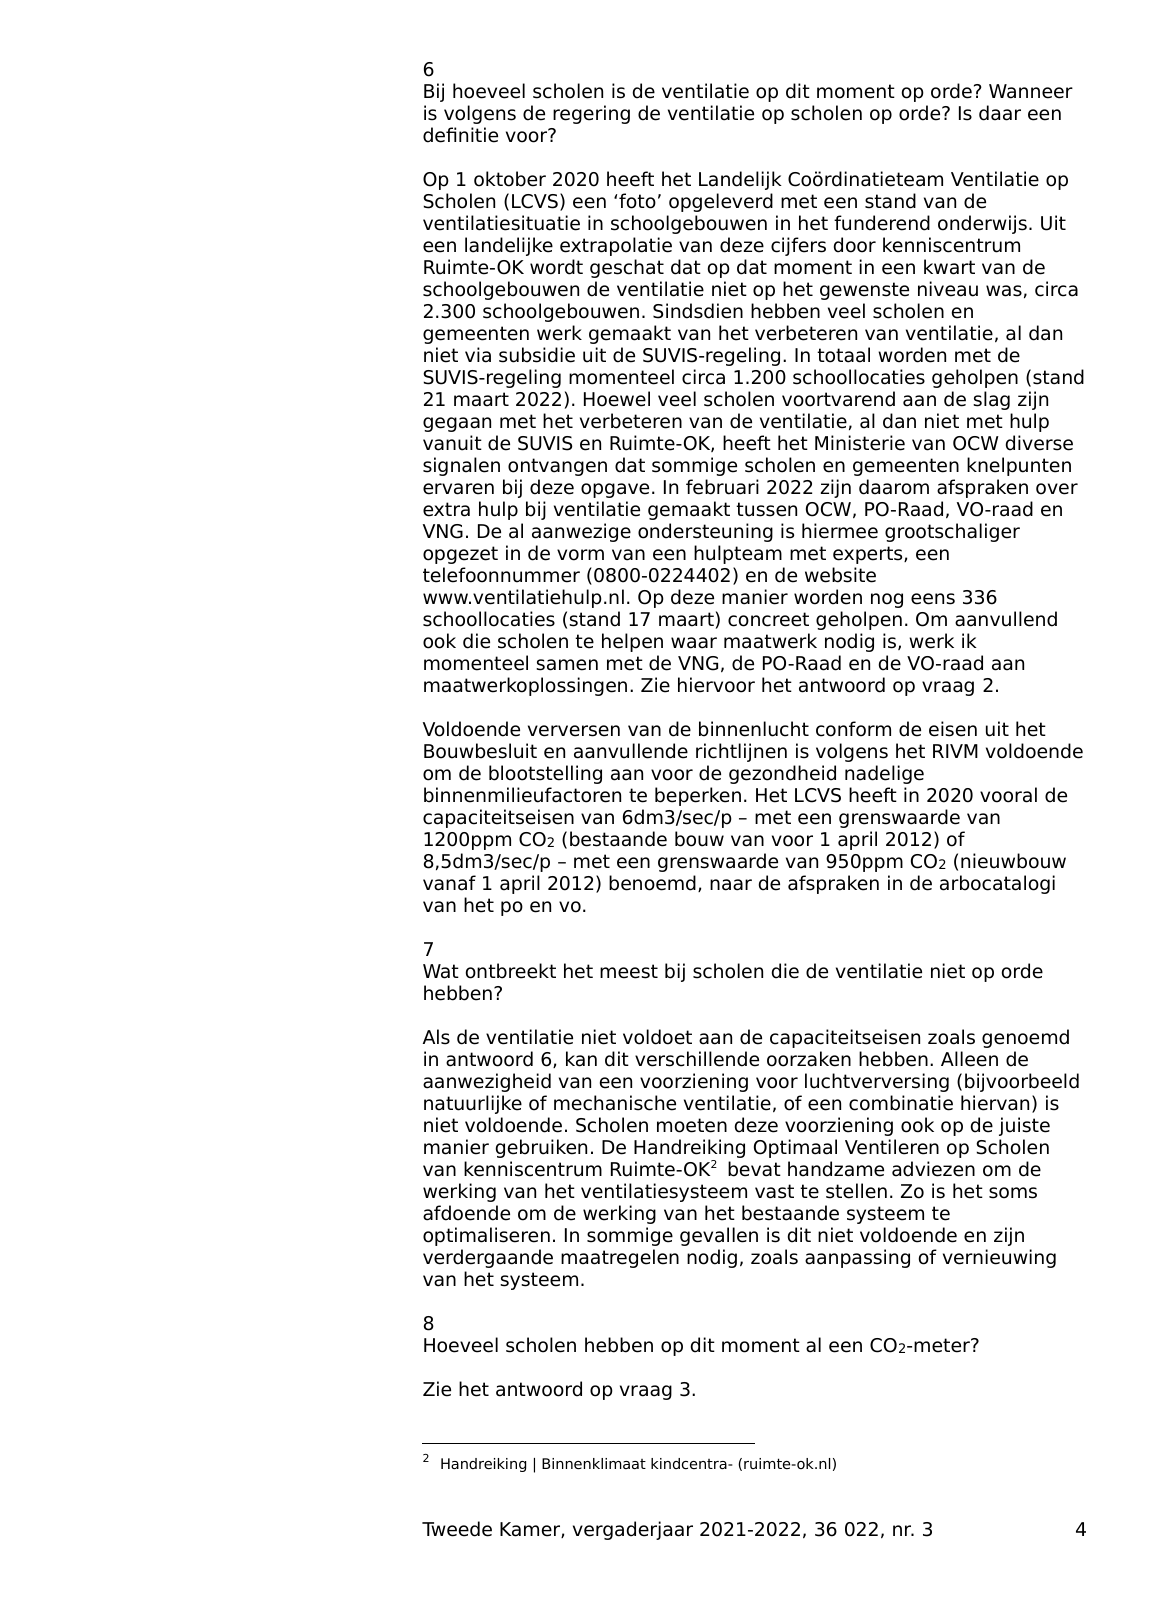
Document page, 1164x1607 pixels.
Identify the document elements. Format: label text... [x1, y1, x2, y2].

text 8 [422, 1313, 1087, 1335]
text Wat ontbreekt het meest bij scholen die de ventilatie niet op orde hebben? [422, 961, 1087, 1005]
text 7 [422, 939, 1087, 961]
text Voldoende verversen van de binnenlucht conform de eisen uit het Bouwbesluit en aanvullende richtlijnen is volgens het RIVM voldoende om de blootstelling aan voor de gezondheid nadelige binnenmilieufactoren te beperken. Het LCVS heeft in 2020 vooral de capaciteitseisen van 6dm3/sec/p – met een grenswaarde van 1200ppm CO2 (bestaande bouw van voor 1 april 2012) of 8,5dm3/sec/p – met een grenswaarde van 950ppm CO2 (nieuwbouw vanaf 1 april 2012) benoemd, naar de afspraken in de arbocatalogi van het po en vo. [422, 719, 1087, 917]
text Op 1 oktober 2020 heeft het Landelijk Coördinatieteam Ventilatie op Scholen (LCVS) een ‘foto’ opgeleverd met een stand van de ventilatiesituatie in schoolgebouwen in het funderend onderwijs. Uit een landelijke extrapolatie van deze cijfers door kenniscentrum Ruimte-OK wordt geschat dat op dat moment in een kwart van de schoolgebouwen de ventilatie niet op het gewenste niveau was, circa 2.300 schoolgebouwen. Sindsdien hebben veel scholen en gemeenten werk gemaakt van het verbeteren van ventilatie, al dan niet via subsidie uit de SUVIS-regeling. In totaal worden met de SUVIS-regeling momenteel circa 1.200 schoollocaties geholpen (stand 21 maart 2022). Hoewel veel scholen voortvarend aan de slag zijn gegaan met het verbeteren van de ventilatie, al dan niet met hulp vanuit de SUVIS en Ruimte-OK, heeft het Ministerie van OCW diverse signalen ontvangen dat sommige scholen en gemeenten knelpunten ervaren bij deze opgave. In februari 2022 zijn daarom afspraken over extra hulp bij ventilatie gemaakt tussen OCW, PO-Raad, VO-raad en VNG. De al aanwezige ondersteuning is hiermee grootschaliger opgezet in de vorm van een hulpteam met experts, een telefoonnummer (0800-0224402) en de website www.ventilatiehulp.nl. Op deze manier worden nog eens 336 schoollocaties (stand 17 maart) concreet geholpen. Om aanvullend ook die scholen te helpen waar maatwerk nodig is, werk ik momenteel samen met de VNG, de PO-Raad en de VO-raad aan maatwerkoplossingen. Zie hiervoor het antwoord op vraag 2. [422, 169, 1087, 697]
text Bij hoeveel scholen is de ventilatie op dit moment op orde? Wanneer is volgens de regering de ventilatie op scholen op orde? Is daar een definitie voor? [422, 81, 1087, 147]
text Hoeveel scholen hebben op dit moment al een CO2-meter? [422, 1335, 1087, 1357]
text Handreiking | Binnenklimaat kindcentra- (ruimte-ok.nl) [422, 1452, 1087, 1474]
text 6 [422, 59, 1087, 81]
text Als de ventilatie niet voldoet aan de capaciteitseisen zoals genoemd in antwoord 6, kan dit verschillende oorzaken hebben. Alleen de aanwezigheid van een voorziening voor luchtverversing (bijvoorbeeld natuurlijke of mechanische ventilatie, of een combinatie hiervan) is niet voldoende. Scholen moeten deze voorziening ook op de juiste manier gebruiken. De Handreiking Optimaal Ventileren op Scholen van kenniscentrum Ruimte-OK bevat handzame adviezen om de werking van het ventilatiesysteem vast te stellen. Zo is het soms afdoende om de werking van het bestaande systeem te optimaliseren. In sommige gevallen is dit niet voldoende en zijn verdergaande maatregelen nodig, zoals aanpassing of vernieuwing van het systeem. [422, 1027, 1087, 1291]
text Zie het antwoord op vraag 3. [422, 1379, 1087, 1401]
